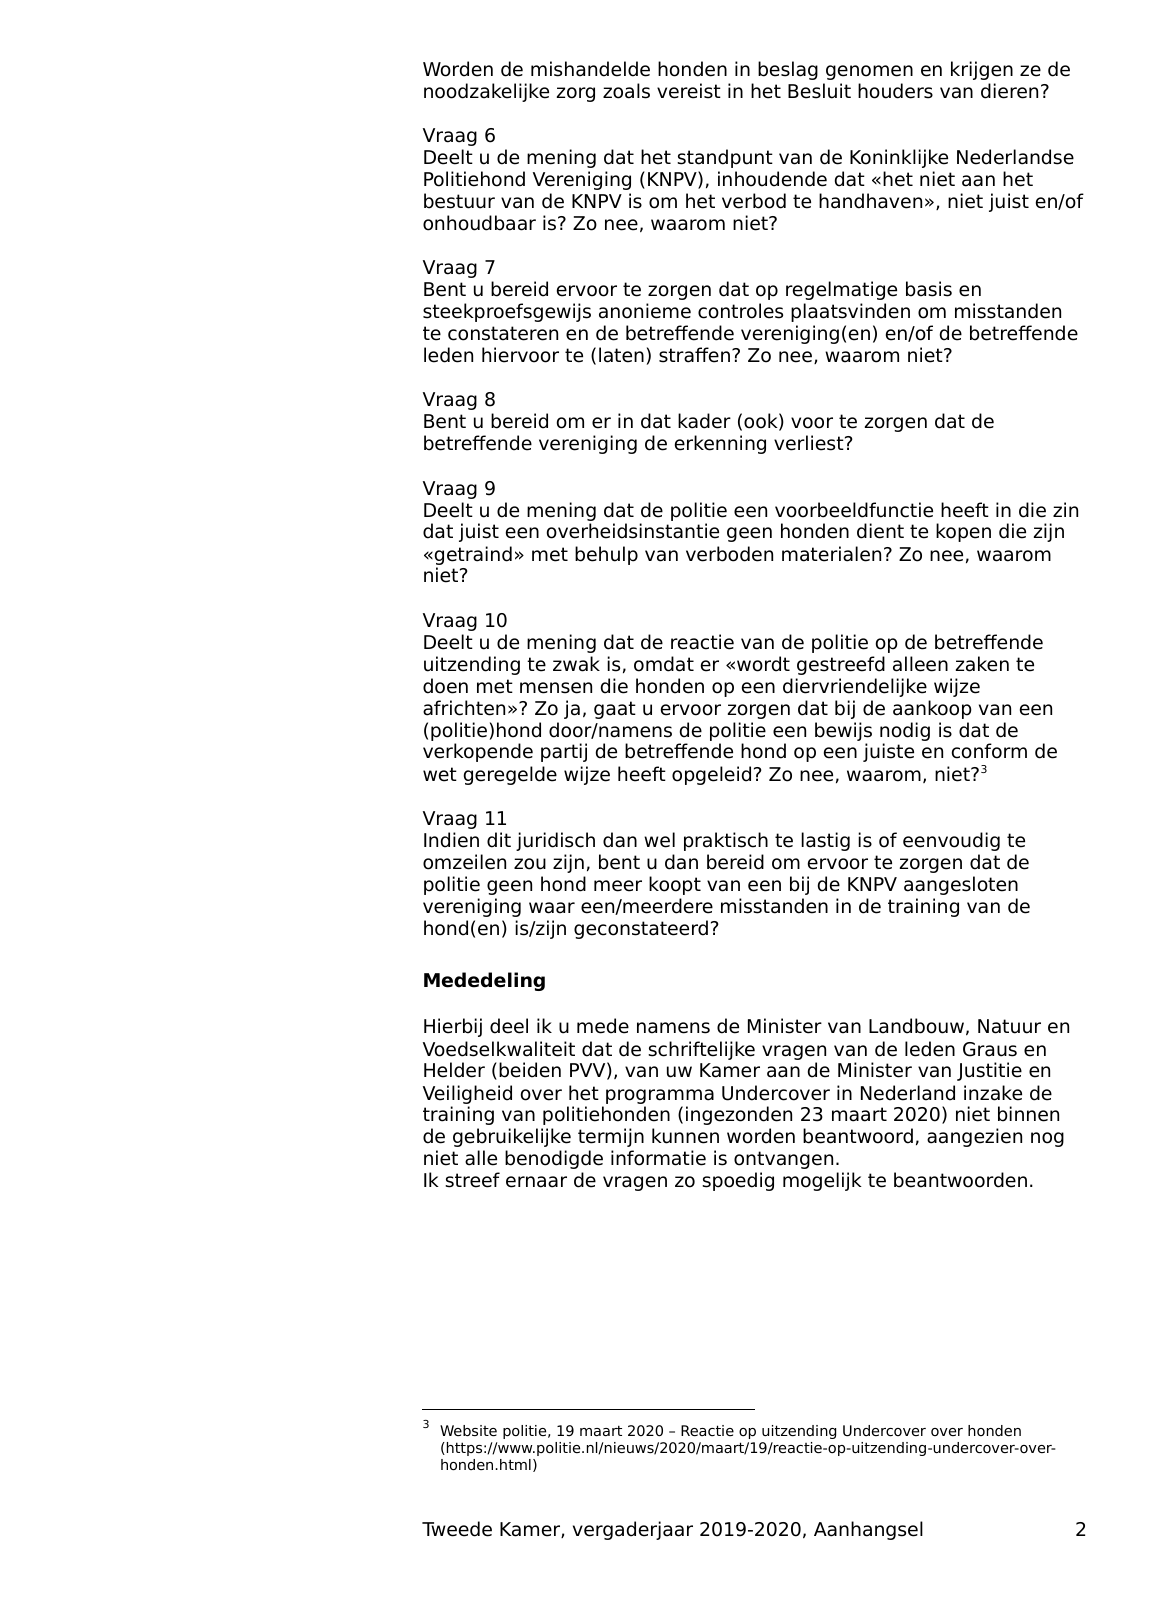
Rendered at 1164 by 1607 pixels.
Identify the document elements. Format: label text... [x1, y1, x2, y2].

text Bent u bereid ervoor te zorgen dat op regelmatige basis en steekproefsgewijs anonieme controles plaatsvinden om misstanden te constateren en de betreffende vereniging(en) en/of de betreffende leden hiervoor te (laten) straffen? Zo nee, waarom niet? [422, 279, 1087, 367]
text Indien dit juridisch dan wel praktisch te lastig is of eenvoudig te omzeilen zou zijn, bent u dan bereid om ervoor te zorgen dat de politie geen hond meer koopt van een bij de KNPV aangesloten vereniging waar een/meerdere misstanden in de training van de hond(en) is/zijn geconstateerd? [422, 829, 1087, 939]
text Vraag 8 [422, 389, 1087, 411]
text Ik streef ernaar de vragen zo spoedig mogelijk te beantwoorden. [422, 1170, 1087, 1192]
text Website politie, 19 maart 2020 – Reactie op uitzending Undercover over honden (https://www.politie.nl/nieuws/2020/maart/19/reactie-op-uitzending-undercover-over-honden.html) [422, 1418, 1087, 1474]
text Deelt u de mening dat de politie een voorbeeldfunctie heeft in die zin dat juist een overheidsinstantie geen honden dient te kopen die zijn «getraind» met behulp van verboden materialen? Zo nee, waarom niet? [422, 499, 1087, 587]
text Vraag 7 [422, 257, 1087, 279]
text Bent u bereid om er in dat kader (ook) voor te zorgen dat de betreffende vereniging de erkenning verliest? [422, 411, 1087, 455]
text Vraag 10 [422, 609, 1087, 632]
text Vraag 9 [422, 477, 1087, 499]
text Deelt u de mening dat het standpunt van de Koninklijke Nederlandse Politiehond Vereniging (KNPV), inhoudende dat «het niet aan het bestuur van de KNPV is om het verbod te handhaven», niet juist en/of onhoudbaar is? Zo nee, waarom niet? [422, 147, 1087, 235]
text Vraag 6 [422, 125, 1087, 147]
text Deelt u de mening dat de reactie van de politie op de betreffende uitzending te zwak is, omdat er «wordt gestreefd alleen zaken te doen met mensen die honden op een diervriendelijke wijze africhten»? Zo ja, gaat u ervoor zorgen dat bij de aankoop van een (politie)hond door/namens de politie een bewijs nodig is dat de verkopende partij de betreffende hond op een juiste en conform de wet geregelde wijze heeft opgeleid? Zo nee, waarom, niet? [422, 632, 1087, 785]
text Worden de mishandelde honden in beslag genomen en krijgen ze de noodzakelijke zorg zoals vereist in het Besluit houders van dieren? [422, 59, 1087, 103]
subtitle Mededeling [422, 969, 1087, 991]
text Hierbij deel ik u mede namens de Minister van Landbouw, Natuur en Voedselkwaliteit dat de schriftelijke vragen van de leden Graus en Helder (beiden PVV), van uw Kamer aan de Minister van Justitie en Veiligheid over het programma Undercover in Nederland inzake de training van politiehonden (ingezonden 23 maart 2020) niet binnen de gebruikelijke termijn kunnen worden beantwoord, aangezien nog niet alle benodigde informatie is ontvangen. [422, 1016, 1087, 1170]
text Vraag 11 [422, 808, 1087, 829]
